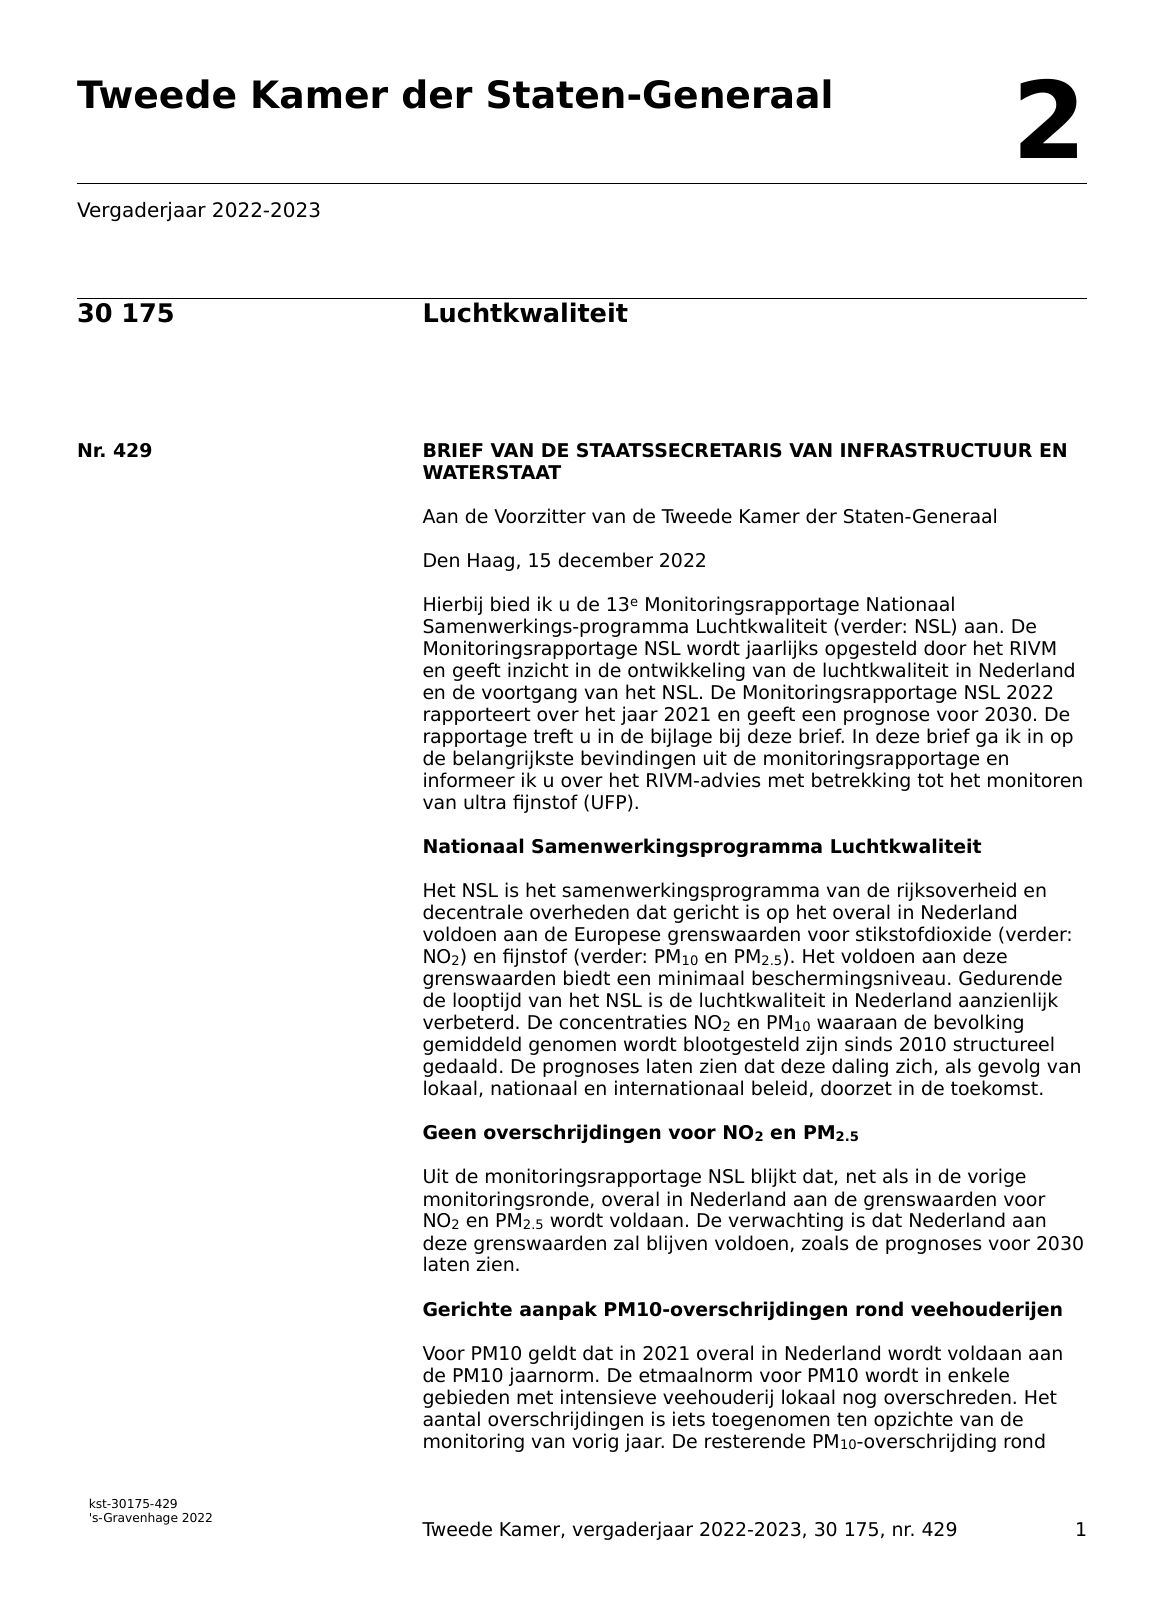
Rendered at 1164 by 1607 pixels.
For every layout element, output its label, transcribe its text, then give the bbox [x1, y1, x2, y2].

text kst-30175-429 [88, 1497, 323, 1511]
text Den Haag, 15 december 2022 [422, 550, 1087, 572]
subtitle Nationaal Samenwerkingsprogramma Luchtkwaliteit [422, 836, 1087, 858]
text Uit de monitoringsrapportage NSL blijkt dat, net als in de vorige monitoringsronde, overal in Nederland aan de grenswaarden voor NO2 en PM2.5 wordt voldaan. De verwachting is dat Nederland aan deze grenswaarden zal blijven voldoen, zoals de prognoses voor 2030 laten zien. [422, 1166, 1087, 1276]
table_header Tweede Kamer der Staten-Generaal [77, 59, 886, 183]
text Voor PM10 geldt dat in 2021 overal in Nederland wordt voldaan aan de PM10 jaarnorm. De etmaalnorm voor PM10 wordt in enkele gebieden met intensieve veehouderij lokaal nog overschreden. Het aantal overschrijdingen is iets toegenomen ten opzichte van de monitoring van vorig jaar. De resterende PM10-overschrijding rond [422, 1343, 1087, 1453]
subtitle Nr. 429 BRIEF VAN DE STAATSSECRETARIS VAN INFRASTRUCTUUR EN WATERSTAAT [77, 440, 1087, 484]
subtitle Geen overschrijdingen voor NO2 en PM2.5 [422, 1122, 1087, 1144]
text Het NSL is het samenwerkingsprogramma van de rijksoverheid en decentrale overheden dat gericht is op het overal in Nederland voldoen aan de Europese grenswaarden voor stikstofdioxide (verder: NO2) en fijnstof (verder: PM10 en PM2.5). Het voldoen aan deze grenswaarden biedt een minimaal beschermingsniveau. Gedurende de looptijd van het NSL is de luchtkwaliteit in Nederland aanzienlijk verbeterd. De concentraties NO2 en PM10 waaraan de bevolking gemiddeld genomen wordt blootgesteld zijn sinds 2010 structureel gedaald. De prognoses laten zien dat deze daling zich, als gevolg van lokaal, nationaal en internationaal beleid, doorzet in de toekomst. [422, 880, 1087, 1100]
table_header 2 [886, 59, 1087, 183]
subtitle 30 175 Luchtkwaliteit [77, 299, 1087, 329]
table_cell Vergaderjaar 2022-2023 [77, 184, 1087, 298]
text 's-Gravenhage 2022 [88, 1511, 323, 1525]
text Hierbij bied ik u de 13e Monitoringsrapportage Nationaal Samenwerkings-programma Luchtkwaliteit (verder: NSL) aan. De Monitoringsrapportage NSL wordt jaarlijks opgesteld door het RIVM en geeft inzicht in de ontwikkeling van de luchtkwaliteit in Nederland en de voortgang van het NSL. De Monitoringsrapportage NSL 2022 rapporteert over het jaar 2021 en geeft een prognose voor 2030. De rapportage treft u in de bijlage bij deze brief. In deze brief ga ik in op de belangrijkste bevindingen uit de monitoringsrapportage en informeer ik u over het RIVM-advies met betrekking tot het monitoren van ultra fijnstof (UFP). [422, 594, 1087, 814]
subtitle Gerichte aanpak PM10-overschrijdingen rond veehouderijen [422, 1298, 1087, 1321]
text Aan de Voorzitter van de Tweede Kamer der Staten-Generaal [422, 506, 1087, 528]
